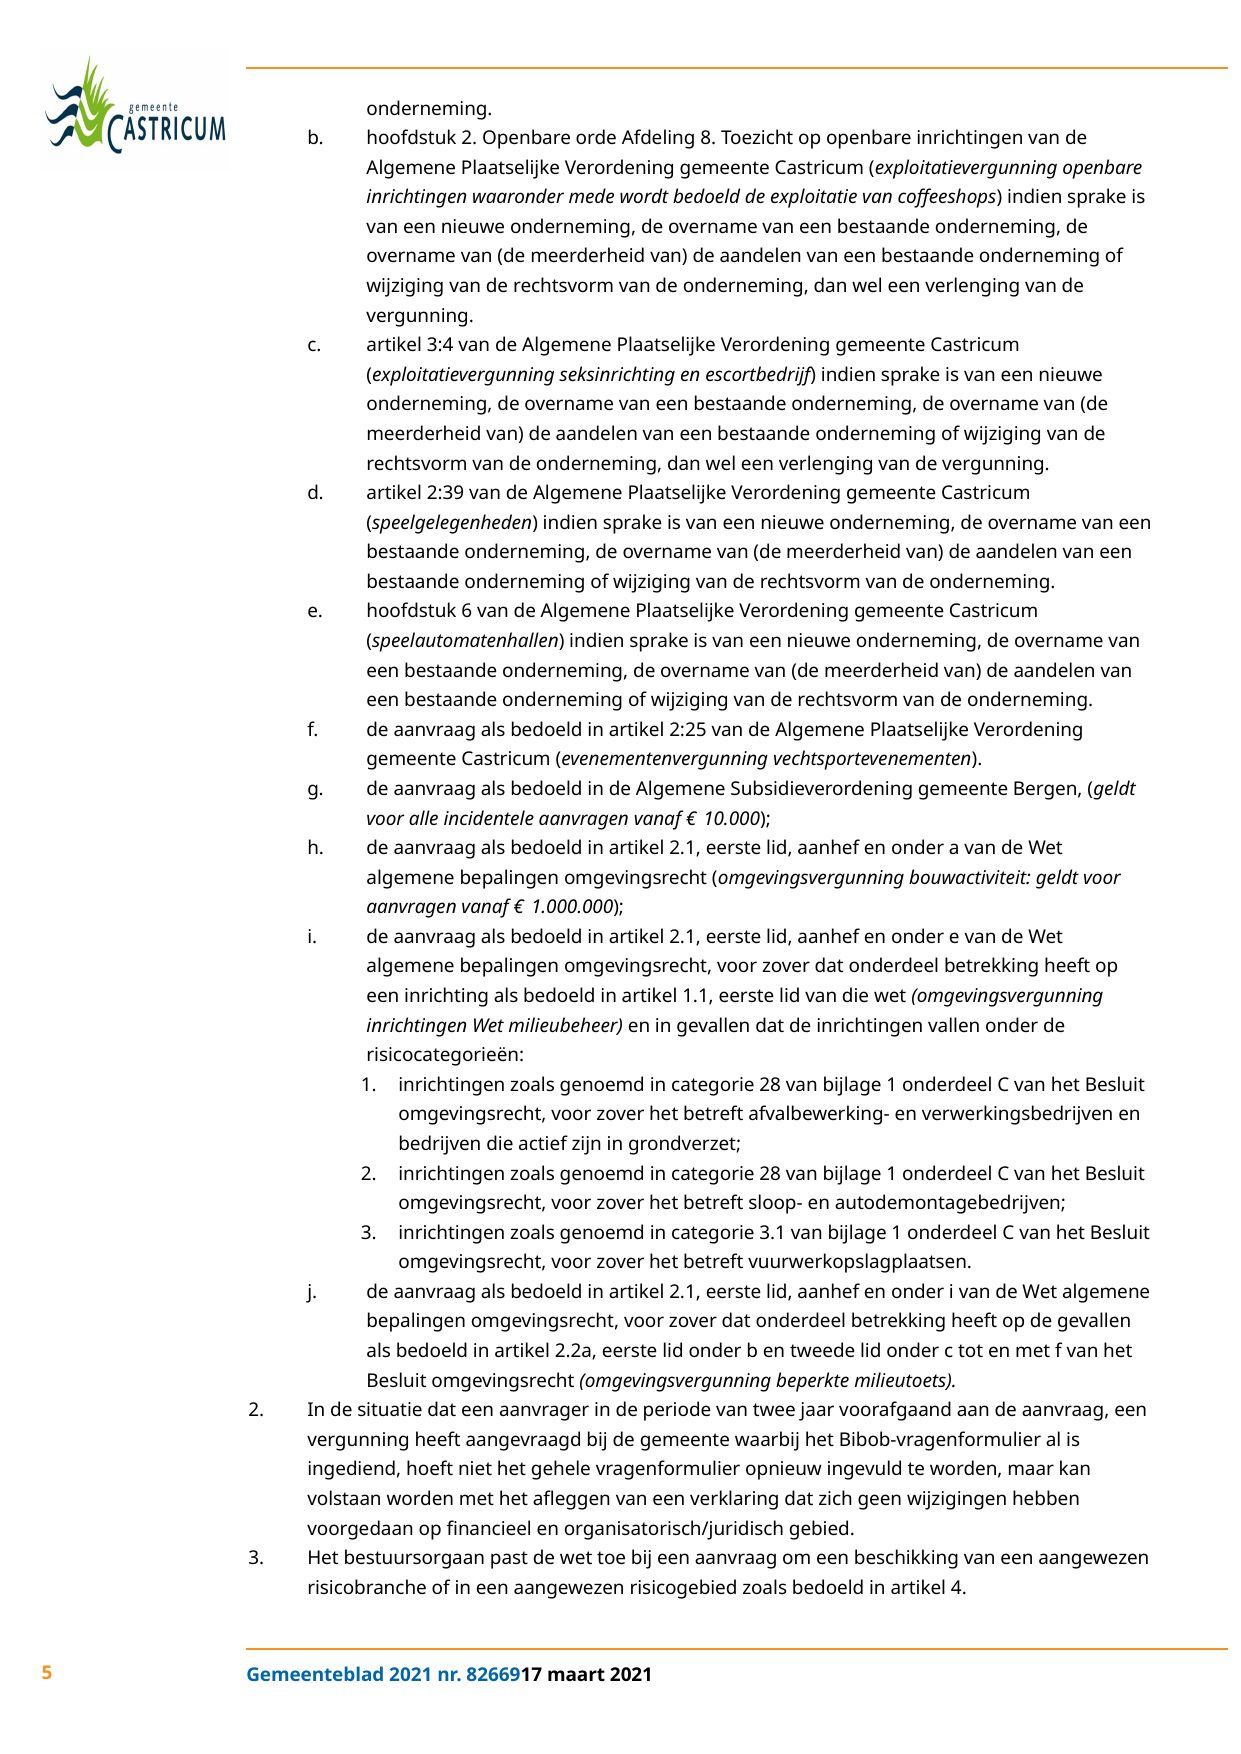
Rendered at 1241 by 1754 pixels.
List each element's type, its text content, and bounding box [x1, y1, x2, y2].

list de aanvraag als bedoeld in artikel 2.1, eerste lid, aanhef en onder e van de Wet algemene bepalingen omgevingsrecht, voor zover dat onderdeel betrekking heeft op een inrichting als bedoeld in artikel 1.1, eerste lid van die wet (omgevingsvergunning inrichtingen Wet milieubeheer) en in gevallen dat de inrichtingen vallen onder de risicocategorieën: [307, 923, 1152, 1067]
list artikel 2:39 van de Algemene Plaatselijke Verordening gemeente Castricum (speelgelegenheden) indien sprake is van een nieuwe onderneming, de overname van een bestaande onderneming, de overname van (de meerderheid van) de aandelen van een bestaande onderneming of wijziging van de rechtsvorm van de onderneming. [307, 479, 1152, 594]
list de aanvraag als bedoeld in de Algemene Subsidieverordening gemeente Bergen, (geldt voor alle incidentele aanvragen vanaf € 10.000); [307, 775, 1152, 831]
list In de situatie dat een aanvrager in de periode van twee jaar voorafgaand aan de aanvraag, een vergunning heeft aangevraagd bij de gemeente waarbij het Bibob-vragenformulier al is ingediend, hoeft niet het gehele vragenformulier opnieuw ingevuld te worden, maar kan volstaan worden met het afleggen van een verklaring dat zich geen wijzigingen hebben voorgedaan op financieel en organisatorisch/juridisch gebied. [248, 1396, 1152, 1541]
list de aanvraag als bedoeld in artikel 2.1, eerste lid, aanhef en onder a van de Wet algemene bepalingen omgevingsrecht (omgevingsvergunning bouwactiviteit: geldt voor aanvragen vanaf € 1.000.000); [307, 834, 1152, 919]
list Het bestuursorgaan past de wet toe bij een aanvraag om een beschikking van een aangewezen risicobranche of in een aangewezen risicogebied zoals bedoeld in artikel 4. [248, 1544, 1152, 1600]
list hoofdstuk 2. Openbare orde Afdeling 8. Toezicht op openbare inrichtingen van de Algemene Plaatselijke Verordening gemeente Castricum (exploitatievergunning openbare inrichtingen waaronder mede wordt bedoeld de exploitatie van coffeeshops) indien sprake is van een nieuwe onderneming, de overname van een bestaande onderneming, de overname van (de meerderheid van) de aandelen van een bestaande onderneming of wijziging van de rechtsvorm van de onderneming, dan wel een verlenging van de vergunning. [307, 124, 1152, 328]
picture [41, 47, 231, 172]
list de aanvraag als bedoeld in artikel 2.1, eerste lid, aanhef en onder i van de Wet algemene bepalingen omgevingsrecht, voor zover dat onderdeel betrekking heeft op de gevallen als bedoeld in artikel 2.2a, eerste lid onder b en tweede lid onder c tot en met f van het Besluit omgevingsrecht (omgevingsvergunning beperkte milieutoets). [307, 1278, 1152, 1393]
list de aanvraag als bedoeld in artikel 2:25 van de Algemene Plaatselijke Verordening gemeente Castricum (evenementenvergunning vechtsportevenementen). [307, 716, 1152, 771]
list onderneming. [307, 95, 1152, 121]
list inrichtingen zoals genoemd in categorie 3.1 van bijlage 1 onderdeel C van het Besluit omgevingsrecht, voor zover het betreft vuurwerkopslagplaatsen. [361, 1219, 1152, 1274]
list hoofdstuk 6 van de Algemene Plaatselijke Verordening gemeente Castricum (speelautomatenhallen) indien sprake is van een nieuwe onderneming, de overname van een bestaande onderneming, de overname van (de meerderheid van) de aandelen van een bestaande onderneming of wijziging van de rechtsvorm van de onderneming. [307, 598, 1152, 712]
list inrichtingen zoals genoemd in categorie 28 van bijlage 1 onderdeel C van het Besluit omgevingsrecht, voor zover het betreft afvalbewerking- en verwerkingsbedrijven en bedrijven die actief zijn in grondverzet; [361, 1071, 1152, 1156]
list inrichtingen zoals genoemd in categorie 28 van bijlage 1 onderdeel C van het Besluit omgevingsrecht, voor zover het betreft sloop- en autodemontagebedrijven; [361, 1160, 1152, 1215]
list artikel 3:4 van de Algemene Plaatselijke Verordening gemeente Castricum (exploitatievergunning seksinrichting en escortbedrijf) indien sprake is van een nieuwe onderneming, de overname van een bestaande onderneming, de overname van (de meerderheid van) de aandelen van een bestaande onderneming of wijziging van de rechtsvorm van de onderneming, dan wel een verlenging van de vergunning. [307, 331, 1152, 476]
